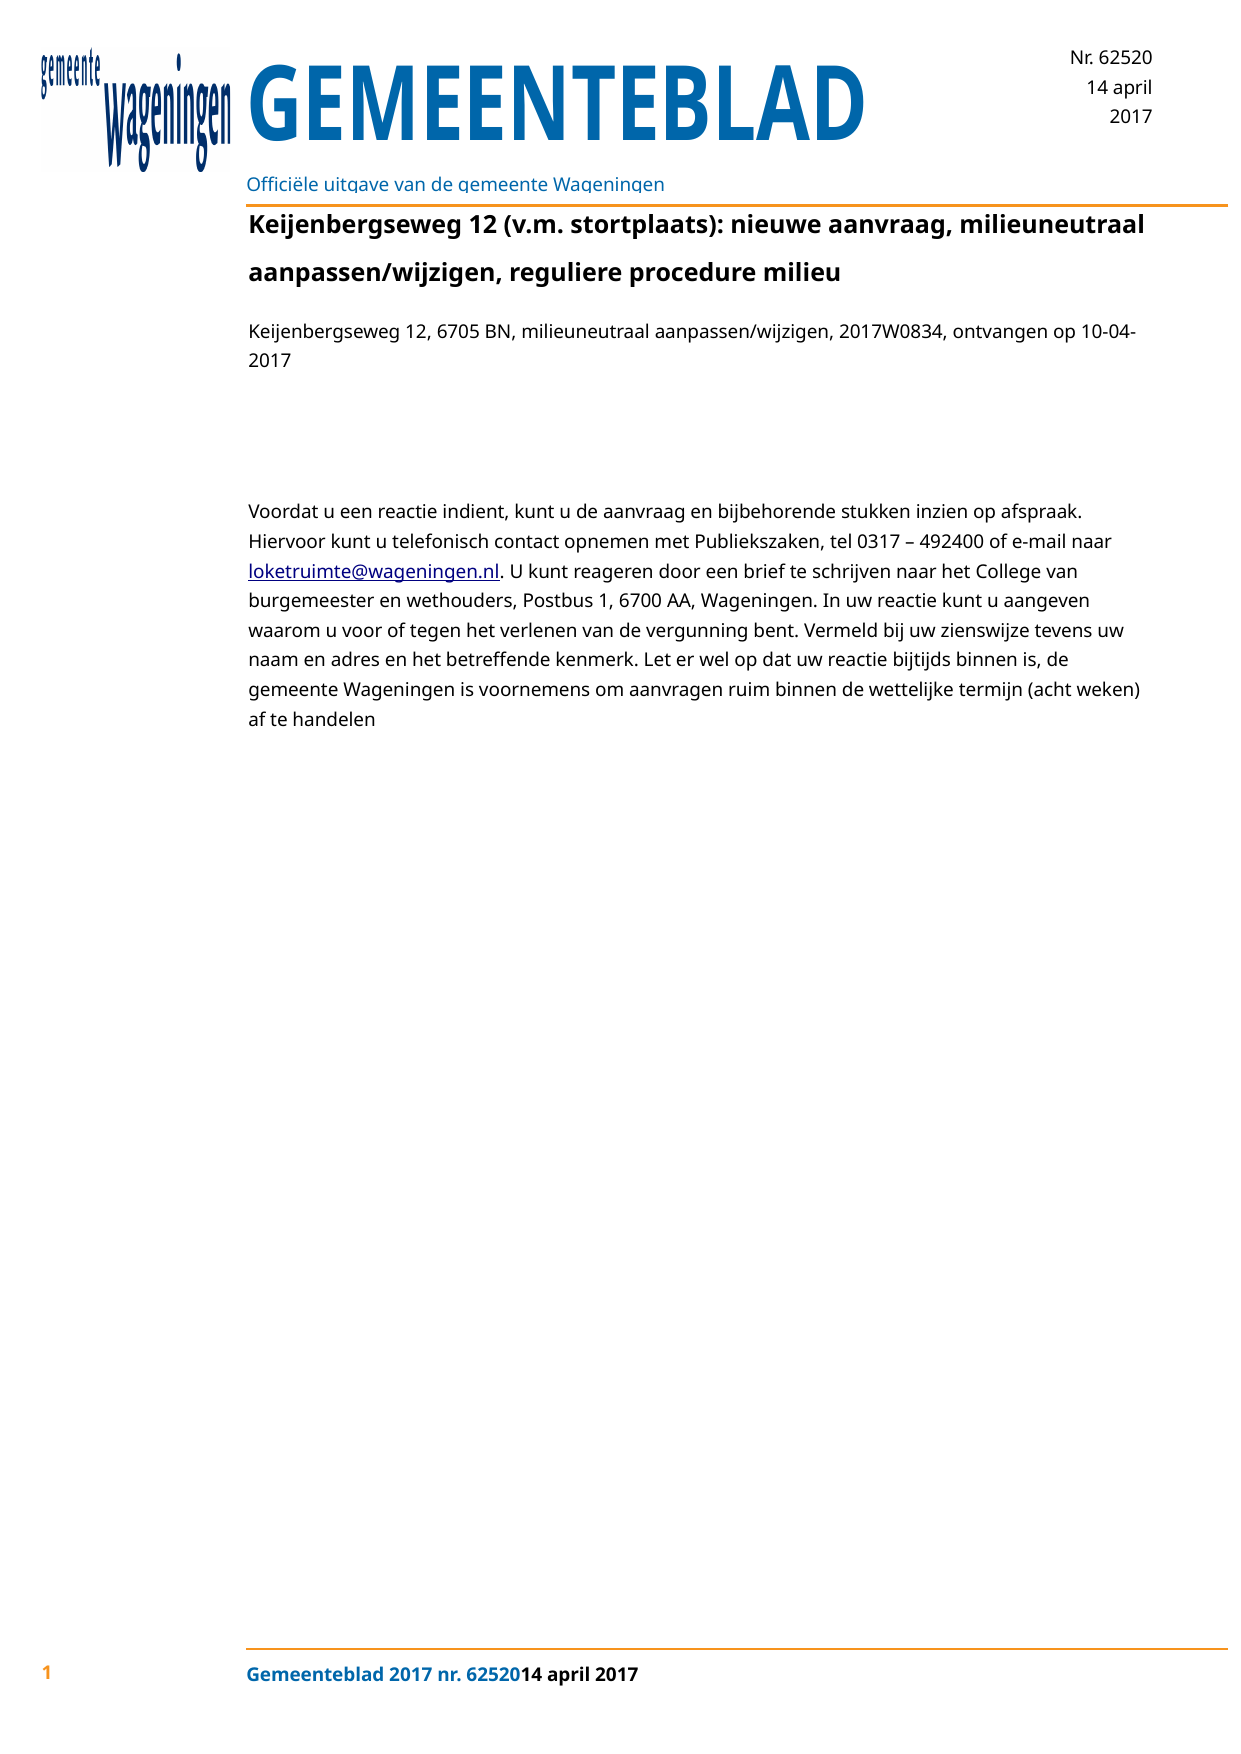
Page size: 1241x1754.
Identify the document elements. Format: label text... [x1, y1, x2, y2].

text Keijenbergseweg 12, 6705 BN, milieuneutraal aanpassen/wijzigen, 2017W0834, ontvangen op 10-04-2017 [248, 318, 1152, 373]
text Voordat u een reactie indient, kunt u de aanvraag en bijbehorende stukken inzien op afspraak. Hiervoor kunt u telefonisch contact opnemen met Publiekszaken, tel 0317 – 492400 of e-mail naar loketruimte@wageningen.nl. U kunt reageren door een brief te schrijven naar het College van burgemeester en wethouders, Postbus 1, 6700 AA, Wageningen. In uw reactie kunt u aangeven waarom u voor of tegen het verlenen van de vergunning bent. Vermeld bij uw zienswijze tevens uw naam en adres en het betreffende kenmerk. Let er wel op dat uw reactie bijtijds binnen is, de gemeente Wageningen is voornemens om aanvragen ruim binnen de wettelijke termijn (acht weken) af te handelen [248, 499, 1152, 732]
picture [41, 47, 231, 172]
text Keijenbergseweg 12 (v.m. stortplaats): nieuwe aanvraag, milieuneutraal aanpassen/wijzigen, reguliere procedure milieu [248, 207, 1152, 288]
